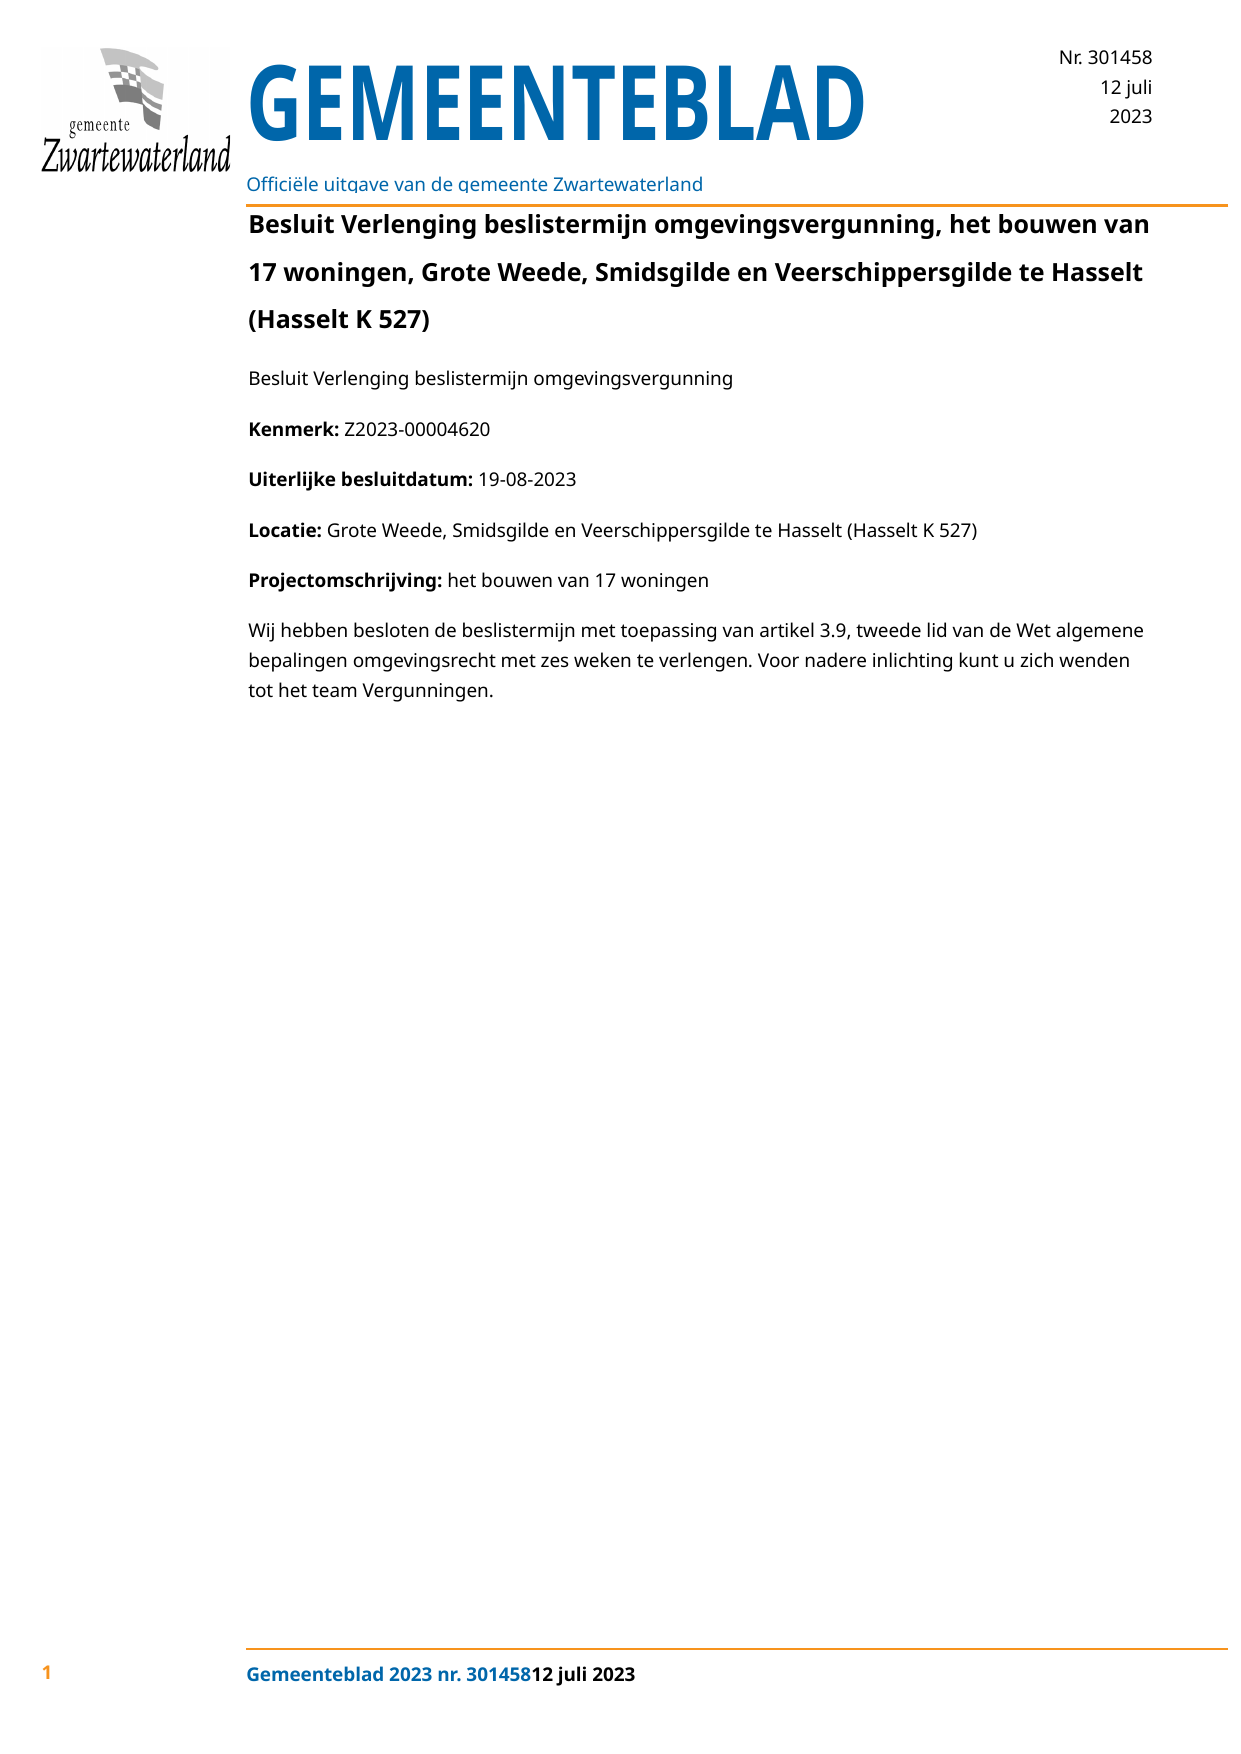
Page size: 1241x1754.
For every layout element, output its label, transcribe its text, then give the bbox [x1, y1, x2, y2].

picture [41, 47, 231, 172]
text Besluit Verlenging beslistermijn omgevingsvergunning [248, 366, 1152, 391]
text Locatie: Grote Weede, Smidsgilde en Veerschippersgilde te Hasselt (Hasselt K 527) [248, 517, 1152, 542]
text Besluit Verlenging beslistermijn omgevingsvergunning, het bouwen van 17 woningen, Grote Weede, Smidsgilde en Veerschippersgilde te Hasselt (Hasselt K 527) [248, 207, 1152, 336]
text Wij hebben besloten de beslistermijn met toepassing van artikel 3.9, tweede lid van de Wet algemene bepalingen omgevingsrecht met zes weken te verlengen. Voor nadere inlichting kunt u zich wenden tot het team Vergunningen. [248, 618, 1152, 702]
text Projectomschrijving: het bouwen van 17 woningen [248, 567, 1152, 593]
text Kenmerk: Z2023-00004620 [248, 416, 1152, 442]
text Uiterlijke besluitdatum: 19-08-2023 [248, 466, 1152, 492]
